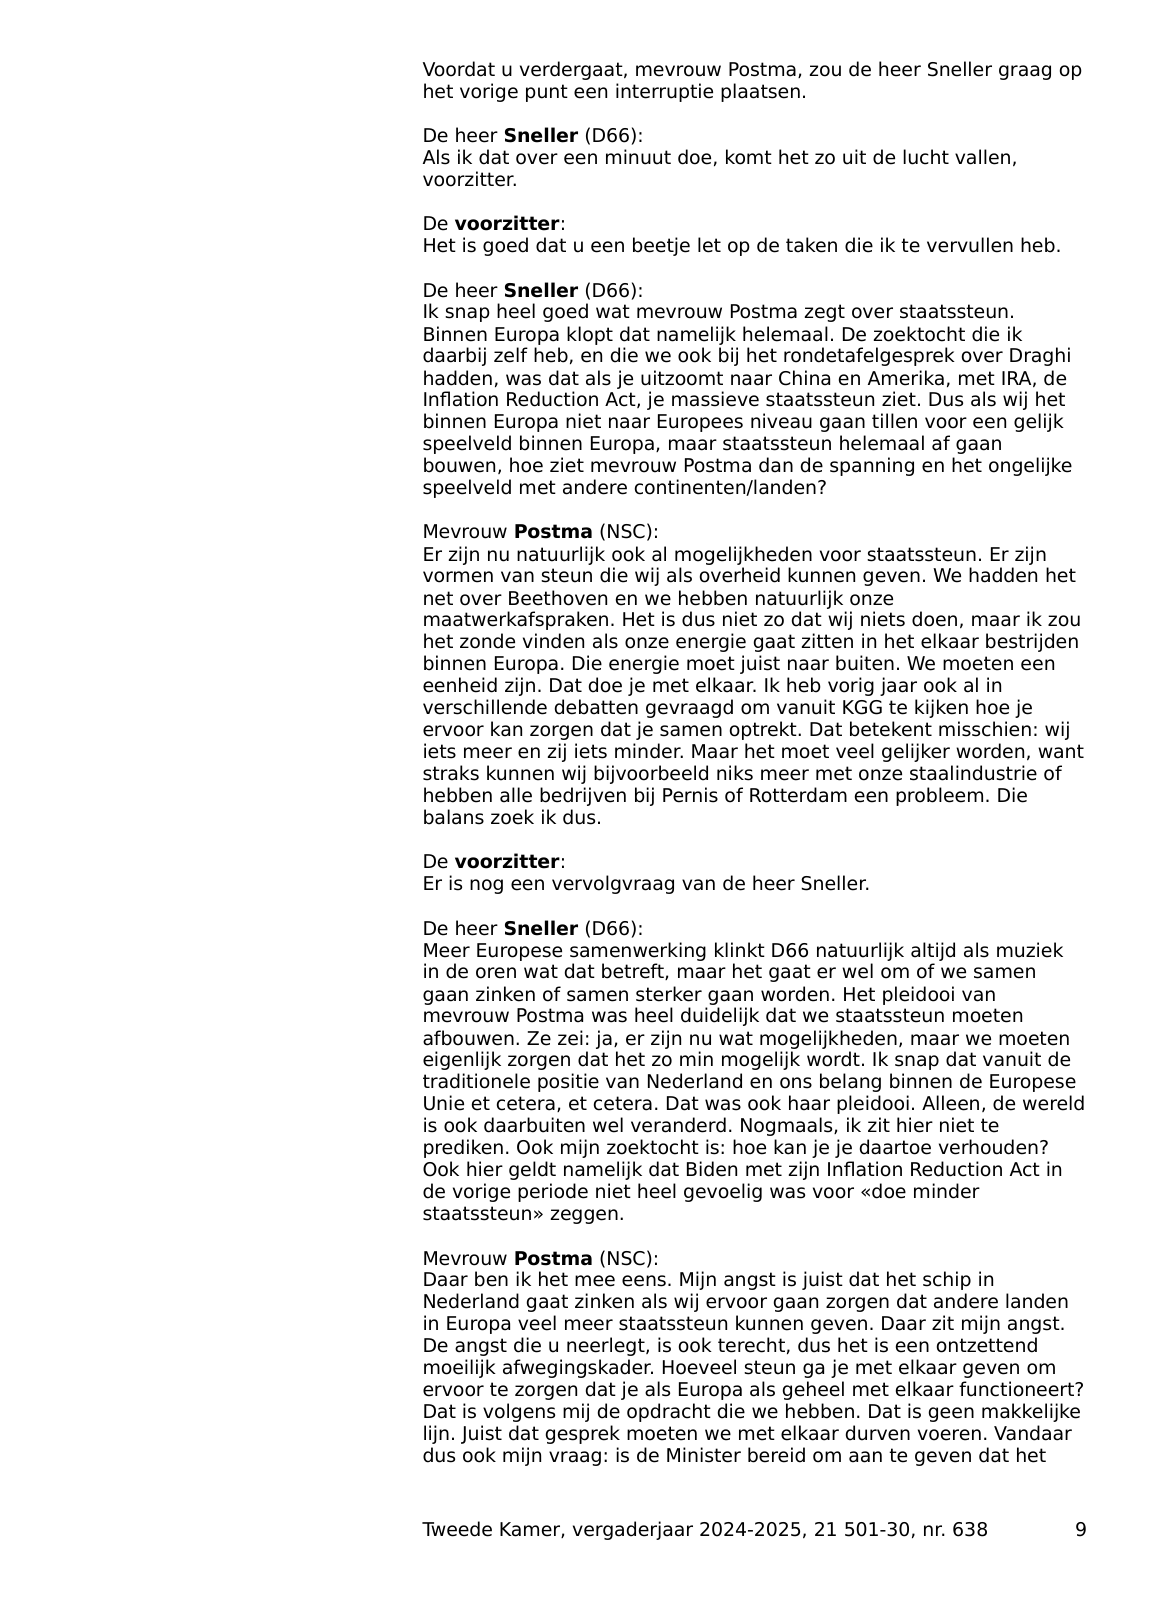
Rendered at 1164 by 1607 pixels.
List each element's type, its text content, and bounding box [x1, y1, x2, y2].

text De heer Sneller (D66): [422, 125, 1087, 147]
text Voordat u verdergaat, mevrouw Postma, zou de heer Sneller graag op het vorige punt een interruptie plaatsen. [422, 59, 1087, 103]
text Mevrouw Postma (NSC): [422, 1247, 1087, 1269]
text Meer Europese samenwerking klinkt D66 natuurlijk altijd als muziek in de oren wat dat betreft, maar het gaat er wel om of we samen gaan zinken of samen sterker gaan worden. Het pleidooi van mevrouw Postma was heel duidelijk dat we staatssteun moeten afbouwen. Ze zei: ja, er zijn nu wat mogelijkheden, maar we moeten eigenlijk zorgen dat het zo min mogelijk wordt. Ik snap dat vanuit de traditionele positie van Nederland en ons belang binnen de Europese Unie et cetera, et cetera. Dat was ook haar pleidooi. Alleen, de wereld is ook daarbuiten wel veranderd. Nogmaals, ik zit hier niet te prediken. Ook mijn zoektocht is: hoe kan je je daartoe verhouden? Ook hier geldt namelijk dat Biden met zijn Inflation Reduction Act in de vorige periode niet heel gevoelig was voor «doe minder staatssteun» zeggen. [422, 939, 1087, 1225]
text De voorzitter: [422, 213, 1087, 235]
text Er zijn nu natuurlijk ook al mogelijkheden voor staatssteun. Er zijn vormen van steun die wij als overheid kunnen geven. We hadden het net over Beethoven en we hebben natuurlijk onze maatwerkafspraken. Het is dus niet zo dat wij niets doen, maar ik zou het zonde vinden als onze energie gaat zitten in het elkaar bestrijden binnen Europa. Die energie moet juist naar buiten. We moeten een eenheid zijn. Dat doe je met elkaar. Ik heb vorig jaar ook al in verschillende debatten gevraagd om vanuit KGG te kijken hoe je ervoor kan zorgen dat je samen optrekt. Dat betekent misschien: wij iets meer en zij iets minder. Maar het moet veel gelijker worden, want straks kunnen wij bijvoorbeeld niks meer met onze staalindustrie of hebben alle bedrijven bij Pernis of Rotterdam een probleem. Die balans zoek ik dus. [422, 543, 1087, 829]
text De voorzitter: [422, 851, 1087, 873]
text Als ik dat over een minuut doe, komt het zo uit de lucht vallen, voorzitter. [422, 147, 1087, 191]
text Daar ben ik het mee eens. Mijn angst is juist dat het schip in Nederland gaat zinken als wij ervoor gaan zorgen dat andere landen in Europa veel meer staatssteun kunnen geven. Daar zit mijn angst. De angst die u neerlegt, is ook terecht, dus het is een ontzettend moeilijk afwegingskader. Hoeveel steun ga je met elkaar geven om ervoor te zorgen dat je als Europa als geheel met elkaar functioneert? Dat is volgens mij de opdracht die we hebben. Dat is geen makkelijke lijn. Juist dat gesprek moeten we met elkaar durven voeren. Vandaar dus ook mijn vraag: is de Minister bereid om aan te geven dat het [422, 1269, 1087, 1467]
text De heer Sneller (D66): [422, 917, 1087, 939]
text De heer Sneller (D66): [422, 279, 1087, 301]
text Ik snap heel goed wat mevrouw Postma zegt over staatssteun. Binnen Europa klopt dat namelijk helemaal. De zoektocht die ik daarbij zelf heb, en die we ook bij het rondetafelgesprek over Draghi hadden, was dat als je uitzoomt naar China en Amerika, met IRA, de Inflation Reduction Act, je massieve staatssteun ziet. Dus als wij het binnen Europa niet naar Europees niveau gaan tillen voor een gelijk speelveld binnen Europa, maar staatssteun helemaal af gaan bouwen, hoe ziet mevrouw Postma dan de spanning en het ongelijke speelveld met andere continenten/landen? [422, 301, 1087, 499]
text Er is nog een vervolgvraag van de heer Sneller. [422, 873, 1087, 895]
text Het is goed dat u een beetje let op de taken die ik te vervullen heb. [422, 235, 1087, 257]
text Mevrouw Postma (NSC): [422, 521, 1087, 543]
